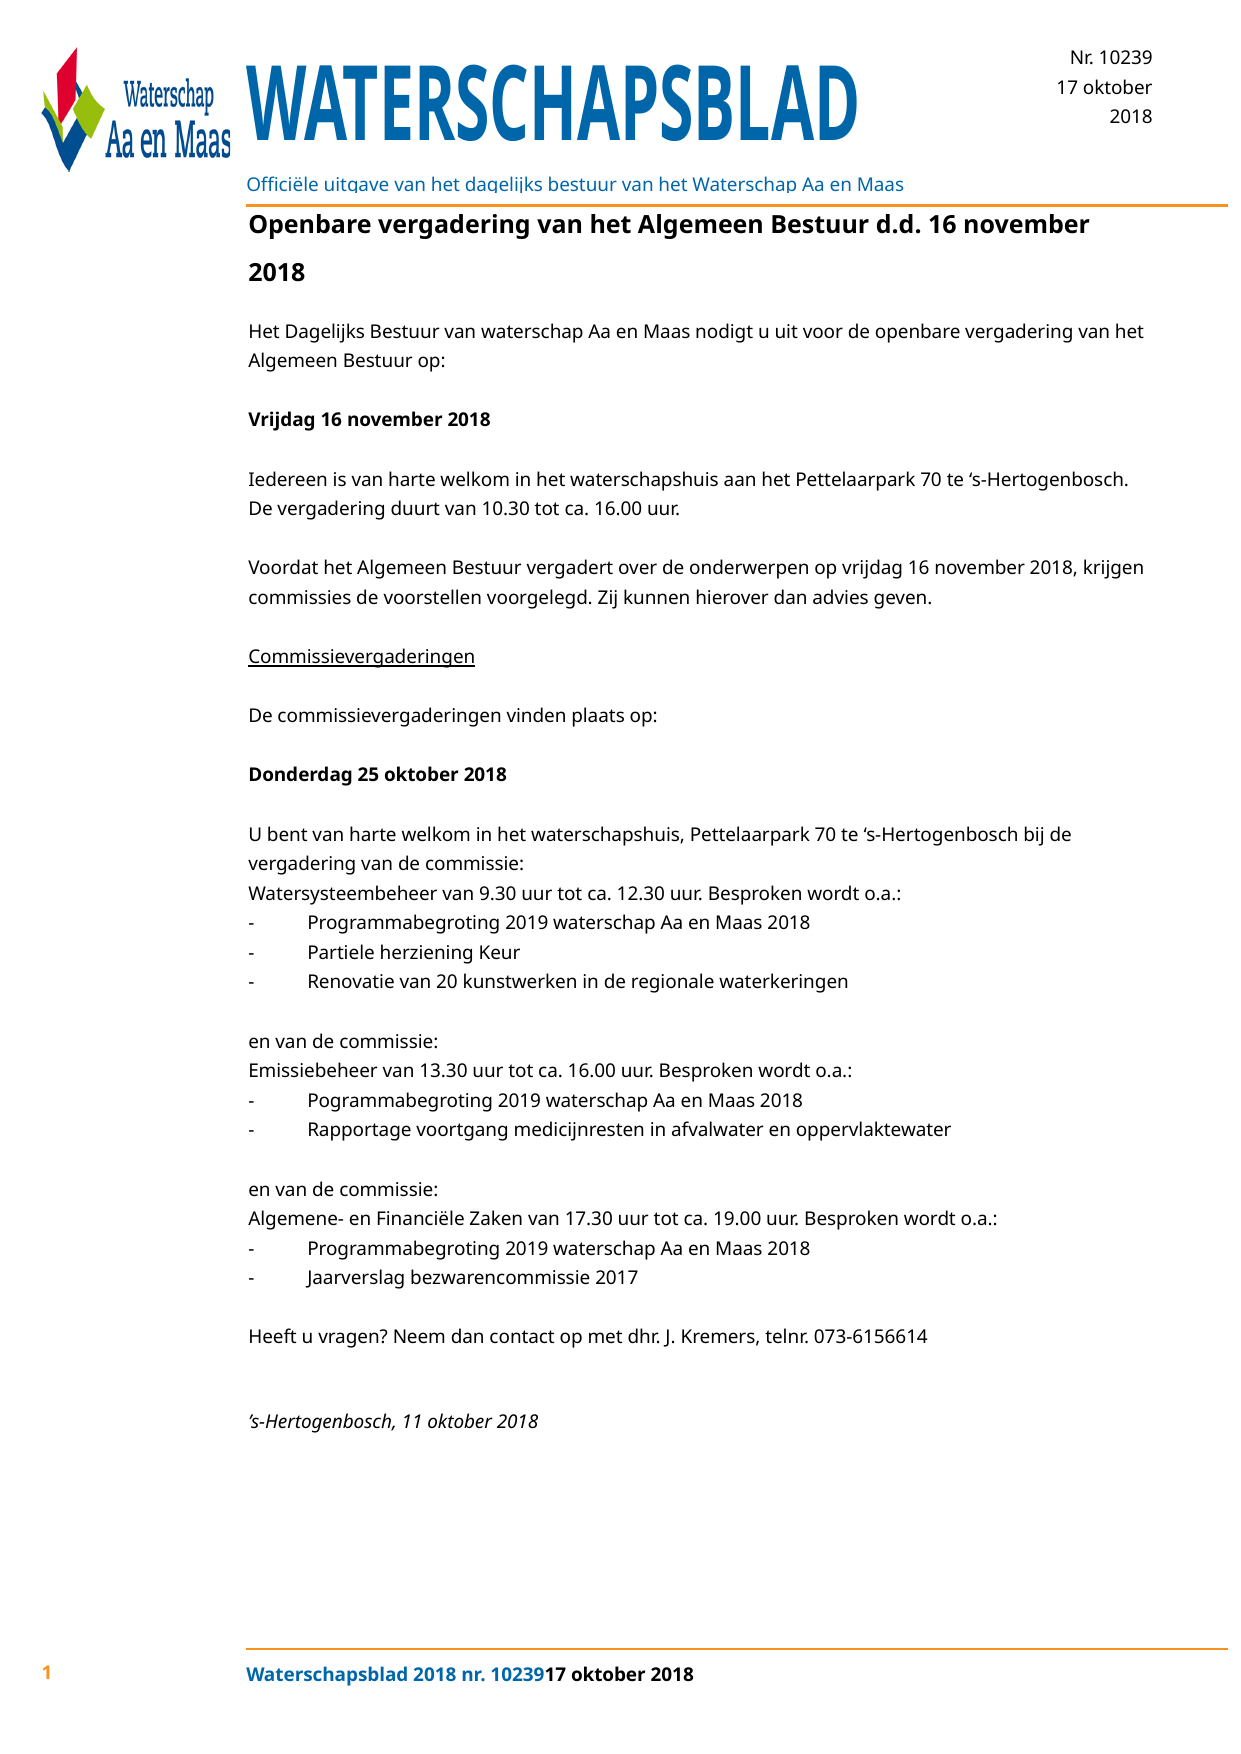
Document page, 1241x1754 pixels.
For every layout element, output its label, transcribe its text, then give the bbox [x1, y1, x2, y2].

list Partiele herziening Keur [248, 939, 1152, 965]
list Pogrammabegroting 2019 waterschap Aa en Maas 2018 [248, 1087, 1152, 1113]
list Renovatie van 20 kunstwerken in de regionale waterkeringen [248, 969, 1152, 994]
text Algemene- en Financiële Zaken van 17.30 uur tot ca. 19.00 uur. Besproken wordt o.a.: [248, 1205, 1152, 1231]
text U bent van harte welkom in het waterschapshuis, Pettelaarpark 70 te ‘s-Hertogenbosch bij de vergadering van de commissie: [248, 821, 1152, 876]
text Watersysteembeheer van 9.30 uur tot ca. 12.30 uur. Besproken wordt o.a.: [248, 880, 1152, 906]
text en van de commissie: [248, 1176, 1152, 1202]
text Donderdag 25 oktober 2018 [248, 762, 1152, 787]
text Het Dagelijks Bestuur van waterschap Aa en Maas nodigt u uit voor de openbare vergadering van het Algemeen Bestuur op: [248, 318, 1152, 373]
text Voordat het Algemeen Bestuur vergadert over de onderwerpen op vrijdag 16 november 2018, krijgen commissies de voorstellen voorgelegd. Zij kunnen hierover dan advies geven. [248, 554, 1152, 610]
text De commissievergaderingen vinden plaats op: [248, 702, 1152, 728]
text en van de commissie: [248, 1028, 1152, 1054]
picture [41, 47, 231, 172]
text Heeft u vragen? Neem dan contact op met dhr. J. Kremers, telnr. 073-6156614 [248, 1324, 1152, 1349]
text Commissievergaderingen [248, 643, 1152, 669]
text ’s-Hertogenbosch, 11 oktober 2018 [248, 1409, 1152, 1434]
text Emissiebeheer van 13.30 uur tot ca. 16.00 uur. Besproken wordt o.a.: [248, 1057, 1152, 1083]
list Rapportage voortgang medicijnresten in afvalwater en oppervlaktewater [248, 1117, 1152, 1142]
list Programmabegroting 2019 waterschap Aa en Maas 2018 [248, 909, 1152, 935]
text Vrijdag 16 november 2018 [248, 407, 1152, 432]
list Programmabegroting 2019 waterschap Aa en Maas 2018 [248, 1235, 1152, 1261]
text Iedereen is van harte welkom in het waterschapshuis aan het Pettelaarpark 70 te ‘s-Hertogenbosch. De vergadering duurt van 10.30 tot ca. 16.00 uur. [248, 466, 1152, 521]
list Jaarverslag bezwarencommissie 2017 [248, 1264, 1152, 1290]
text Openbare vergadering van het Algemeen Bestuur d.d. 16 november 2018 [248, 207, 1152, 288]
